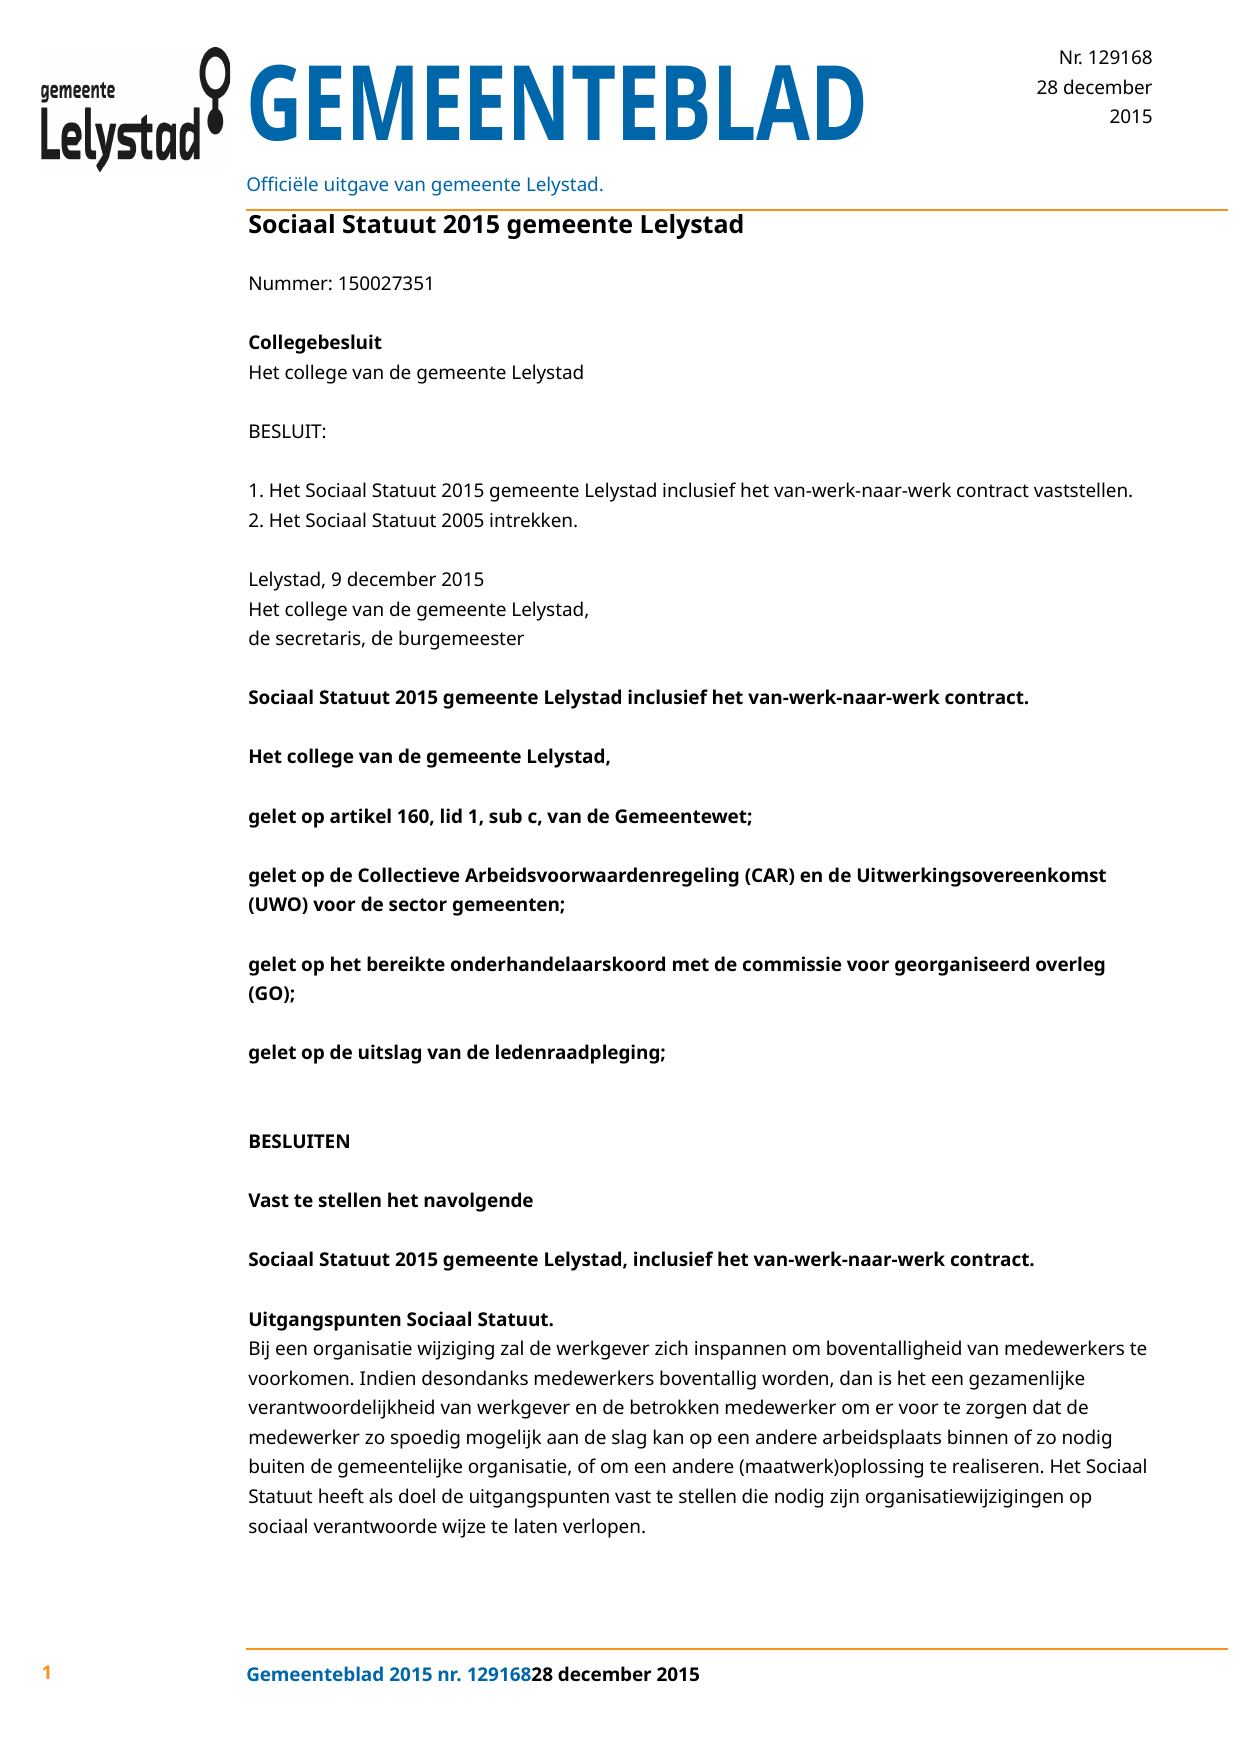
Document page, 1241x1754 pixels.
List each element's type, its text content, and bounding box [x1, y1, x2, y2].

text 1. Het Sociaal Statuut 2015 gemeente Lelystad inclusief het van-werk-naar-werk contract vaststellen. [248, 477, 1152, 503]
picture [41, 47, 231, 172]
text Sociaal Statuut 2015 gemeente Lelystad inclusief het van-werk-naar-werk contract. [248, 684, 1152, 710]
text BESLUITEN [248, 1128, 1152, 1154]
text Uitgangspunten Sociaal Statuut. [248, 1306, 1152, 1331]
text Lelystad, 9 december 2015 [248, 566, 1152, 592]
text Sociaal Statuut 2015 gemeente Lelystad, inclusief het van-werk-naar-werk contract. [248, 1247, 1152, 1272]
text gelet op de Collectieve Arbeidsvoorwaardenregeling (CAR) en de Uitwerkingsovereenkomst (UWO) voor de sector gemeenten; [248, 862, 1152, 917]
text Het college van de gemeente Lelystad, [248, 744, 1152, 769]
text Nummer: 150027351 [248, 270, 1152, 296]
text Sociaal Statuut 2015 gemeente Lelystad [248, 211, 1152, 241]
text gelet op de uitslag van de ledenraadpleging; [248, 1039, 1152, 1065]
text Bij een organisatie wijziging zal de werkgever zich inspannen om boventalligheid van medewerkers te voorkomen. Indien desondanks medewerkers boventallig worden, dan is het een gezamenlijke verantwoordelijkheid van werkgever en de betrokken medewerker om er voor te zorgen dat de medewerker zo spoedig mogelijk aan de slag kan op een andere arbeidsplaats binnen of zo nodig buiten de gemeentelijke organisatie, of om een andere (maatwerk)oplossing te realiseren. Het Sociaal Statuut heeft als doel de uitgangspunten vast te stellen die nodig zijn organisatiewijzigingen op sociaal verantwoorde wijze te laten verlopen. [248, 1335, 1152, 1538]
text de secretaris, de burgemeester [248, 625, 1152, 651]
text 2. Het Sociaal Statuut 2005 intrekken. [248, 507, 1152, 533]
text gelet op artikel 160, lid 1, sub c, van de Gemeentewet; [248, 803, 1152, 828]
text gelet op het bereikte onderhandelaarskoord met de commissie voor georganiseerd overleg (GO); [248, 951, 1152, 1006]
text Het college van de gemeente Lelystad, [248, 596, 1152, 621]
text Vast te stellen het navolgende [248, 1187, 1152, 1213]
text Collegebesluit [248, 329, 1152, 355]
text Het college van de gemeente Lelystad [248, 359, 1152, 385]
text BESLUIT: [248, 418, 1152, 444]
